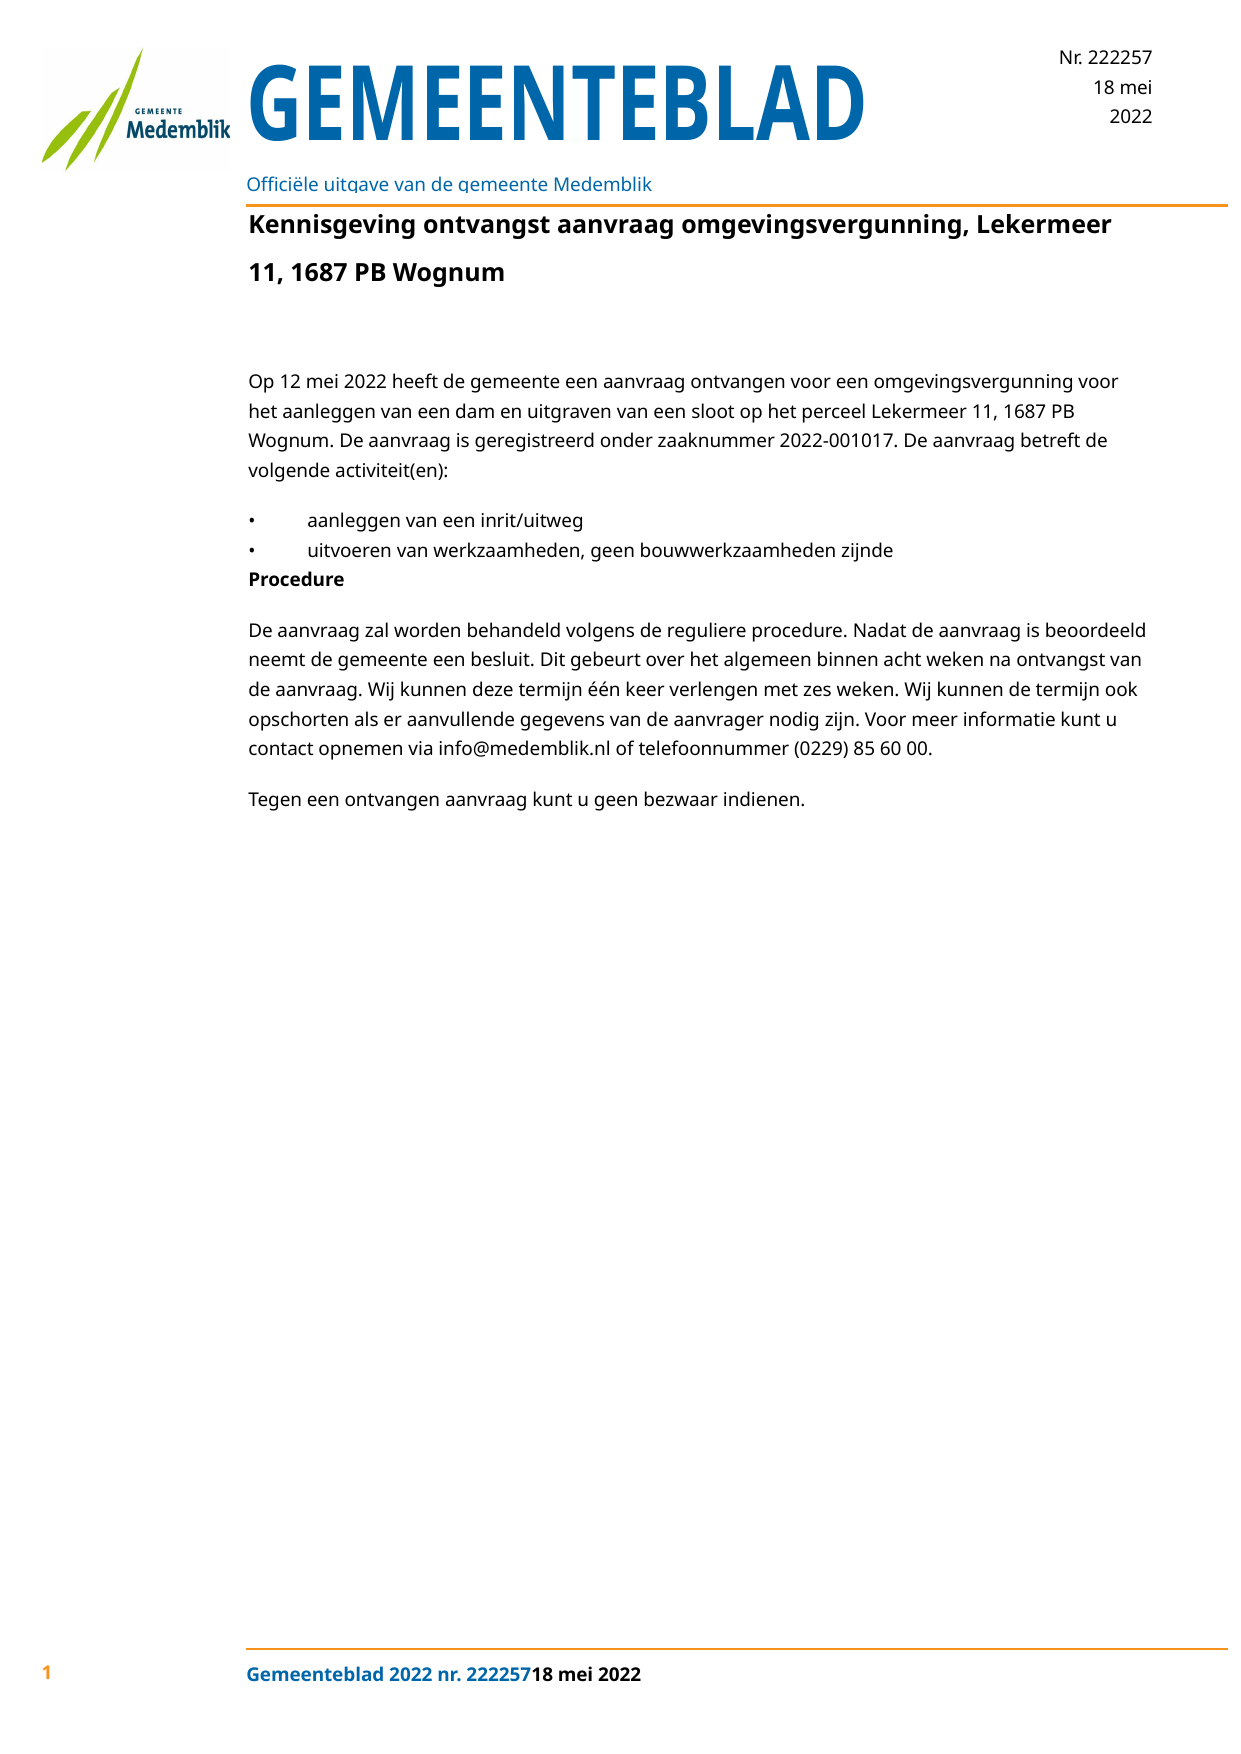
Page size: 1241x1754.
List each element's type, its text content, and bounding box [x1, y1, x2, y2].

text Tegen een ontvangen aanvraag kunt u geen bezwaar indienen. [248, 786, 1152, 812]
list uitvoeren van werkzaamheden, geen bouwwerkzaamheden zijnde [248, 537, 1152, 563]
text Kennisgeving ontvangst aanvraag omgevingsvergunning, Lekermeer 11, 1687 PB Wognum [248, 207, 1152, 288]
picture [41, 47, 231, 172]
list aanleggen van een inrit/uitweg [248, 507, 1152, 533]
text De aanvraag zal worden behandeld volgens de reguliere procedure. Nadat de aanvraag is beoordeeld neemt de gemeente een besluit. Dit gebeurt over het algemeen binnen acht weken na ontvangst van de aanvraag. Wij kunnen deze termijn één keer verlengen met zes weken. Wij kunnen de termijn ook opschorten als er aanvullende gegevens van de aanvrager nodig zijn. Voor meer informatie kunt u contact opnemen via info@medemblik.nl of telefoonnummer (0229) 85 60 00. [248, 617, 1152, 761]
text Procedure [248, 567, 1152, 592]
text Op 12 mei 2022 heeft de gemeente een aanvraag ontvangen voor een omgevingsvergunning voor het aanleggen van een dam en uitgraven van een sloot op het perceel Lekermeer 11, 1687 PB Wognum. De aanvraag is geregistreerd onder zaaknummer 2022-001017. De aanvraag betreft de volgende activiteit(en): [248, 368, 1152, 483]
